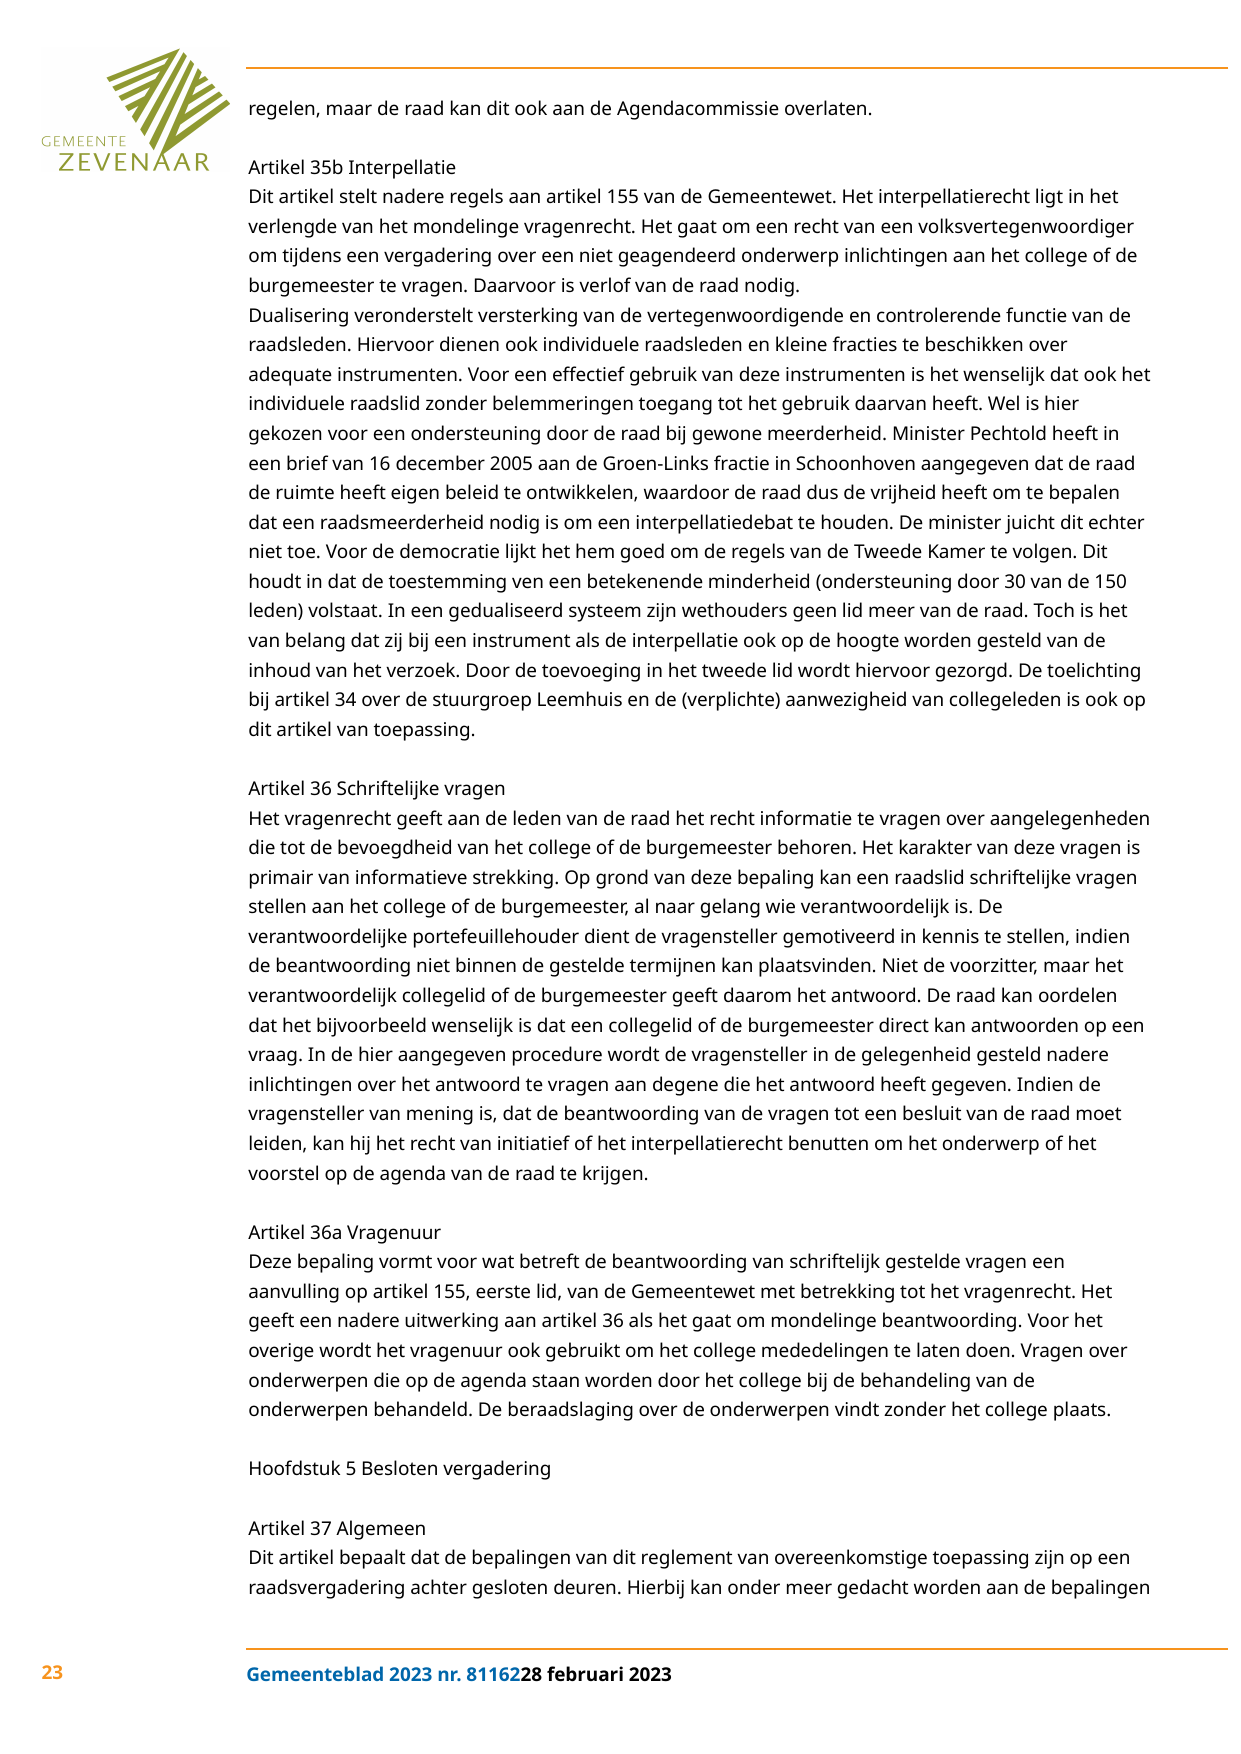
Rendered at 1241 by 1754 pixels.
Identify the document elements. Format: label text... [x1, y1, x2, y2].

text Dit artikel bepaalt dat de bepalingen van dit reglement van overeenkomstige toepassing zijn op een raadsvergadering achter gesloten deuren. Hierbij kan onder meer gedacht worden aan de bepalingen [248, 1544, 1152, 1600]
text Dit artikel stelt nadere regels aan artikel 155 van de Gemeentewet. Het interpellatierecht ligt in het verlengde van het mondelinge vragenrecht. Het gaat om een recht van een volksvertegenwoordiger om tijdens een vergadering over een niet geagendeerd onderwerp inlichtingen aan het college of de burgemeester te vragen. Daarvoor is verlof van de raad nodig. [248, 183, 1152, 298]
text Het vragenrecht geeft aan de leden van de raad het recht informatie te vragen over aangelegenheden die tot de bevoegdheid van het college of de burgemeester behoren. Het karakter van deze vragen is primair van informatieve strekking. Op grond van deze bepaling kan een raadslid schriftelijke vragen stellen aan het college of de burgemeester, al naar gelang wie verantwoordelijk is. De verantwoordelijke portefeuillehouder dient de vragensteller gemotiveerd in kennis te stellen, indien de beantwoording niet binnen de gestelde termijnen kan plaatsvinden. Niet de voorzitter, maar het verantwoordelijk collegelid of de burgemeester geeft daarom het antwoord. De raad kan oordelen dat het bijvoorbeeld wenselijk is dat een collegelid of de burgemeester direct kan antwoorden op een vraag. In de hier aangegeven procedure wordt de vragensteller in de gelegenheid gesteld nadere inlichtingen over het antwoord te vragen aan degene die het antwoord heeft gegeven. Indien de vragensteller van mening is, dat de beantwoording van de vragen tot een besluit van de raad moet leiden, kan hij het recht van initiatief of het interpellatierecht benutten om het onderwerp of het voorstel op de agenda van de raad te krijgen. [248, 805, 1152, 1186]
picture [41, 47, 231, 172]
text Dualisering veronderstelt versterking van de vertegenwoordigende en controlerende functie van de raadsleden. Hiervoor dienen ook individuele raadsleden en kleine fracties te beschikken over adequate instrumenten. Voor een effectief gebruik van deze instrumenten is het wenselijk dat ook het individuele raadslid zonder belemmeringen toegang tot het gebruik daarvan heeft. Wel is hier gekozen voor een ondersteuning door de raad bij gewone meerderheid. Minister Pechtold heeft in een brief van 16 december 2005 aan de Groen-Links fractie in Schoonhoven aangegeven dat de raad de ruimte heeft eigen beleid te ontwikkelen, waardoor de raad dus de vrijheid heeft om te bepalen dat een raadsmeerderheid nodig is om een interpellatiedebat te houden. De minister juicht dit echter niet toe. Voor de democratie lijkt het hem goed om de regels van de Tweede Kamer te volgen. Dit houdt in dat de toestemming ven een betekenende minderheid (ondersteuning door 30 van de 150 leden) volstaat. In een gedualiseerd systeem zijn wethouders geen lid meer van de raad. Toch is het van belang dat zij bij een instrument als de interpellatie ook op de hoogte worden gesteld van de inhoud van het verzoek. Door de toevoeging in het tweede lid wordt hiervoor gezorgd. De toelichting bij artikel 34 over de stuurgroep Leemhuis en de (verplichte) aanwezigheid van collegeleden is ook op dit artikel van toepassing. [248, 302, 1152, 742]
text Artikel 36 Schriftelijke vragen [248, 775, 1152, 801]
text Hoofdstuk 5 Besloten vergadering [248, 1456, 1152, 1481]
text Artikel 35b Interpellatie [248, 154, 1152, 180]
text Artikel 36a Vragenuur [248, 1219, 1152, 1245]
text Artikel 37 Algemeen [248, 1515, 1152, 1541]
text Deze bepaling vormt voor wat betreft de beantwoording van schriftelijk gestelde vragen een aanvulling op artikel 155, eerste lid, van de Gemeentewet met betrekking tot het vragenrecht. Het geeft een nadere uitwerking aan artikel 36 als het gaat om mondelinge beantwoording. Voor het overige wordt het vragenuur ook gebruikt om het college mededelingen te laten doen. Vragen over onderwerpen die op de agenda staan worden door het college bij de behandeling van de onderwerpen behandeld. De beraadslaging over de onderwerpen vindt zonder het college plaats. [248, 1248, 1152, 1422]
text regelen, maar de raad kan dit ook aan de Agendacommissie overlaten. [248, 95, 1152, 121]
